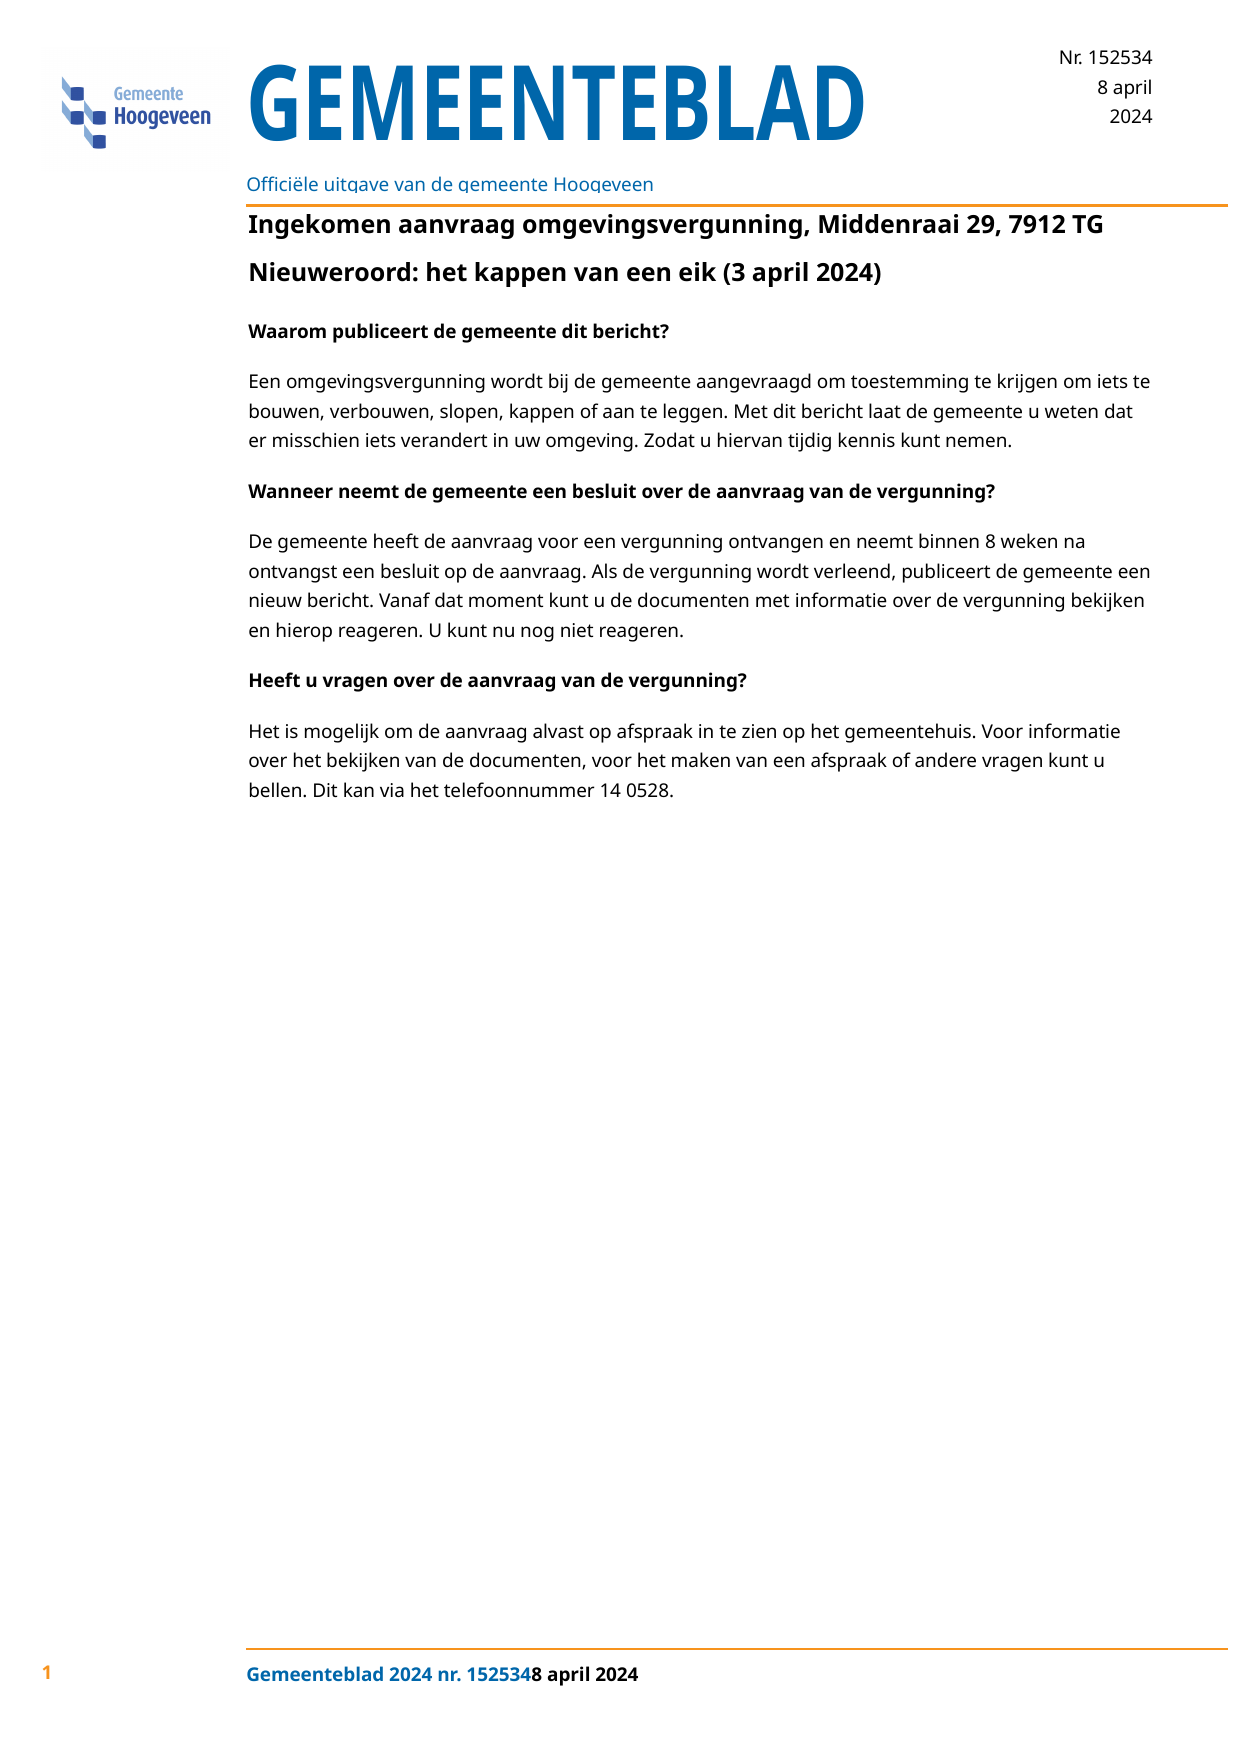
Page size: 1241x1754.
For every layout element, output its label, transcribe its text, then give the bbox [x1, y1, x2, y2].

text Het is mogelijk om de aanvraag alvast op afspraak in te zien op het gemeentehuis. Voor informatie over het bekijken van de documenten, voor het maken van een afspraak of andere vragen kunt u bellen. Dit kan via het telefoonnummer 14 0528. [248, 718, 1152, 803]
text Wanneer neemt de gemeente een besluit over de aanvraag van de vergunning? [248, 478, 1152, 504]
text De gemeente heeft de aanvraag voor een vergunning ontvangen en neemt binnen 8 weken na ontvangst een besluit op de aanvraag. Als de vergunning wordt verleend, publiceert de gemeente een nieuw bericht. Vanaf dat moment kunt u de documenten met informatie over de vergunning bekijken en hierop reageren. U kunt nu nog niet reageren. [248, 528, 1152, 643]
text Heeft u vragen over de aanvraag van de vergunning? [248, 667, 1152, 693]
text Een omgevingsvergunning wordt bij de gemeente aangevraagd om toestemming te krijgen om iets te bouwen, verbouwen, slopen, kappen of aan te leggen. Met dit bericht laat de gemeente u weten dat er misschien iets verandert in uw omgeving. Zodat u hiervan tijdig kennis kunt nemen. [248, 368, 1152, 453]
text Waarom publiceert de gemeente dit bericht? [248, 318, 1152, 344]
picture [41, 47, 231, 172]
text Ingekomen aanvraag omgevingsvergunning, Middenraai 29, 7912 TG Nieuweroord: het kappen van een eik (3 april 2024) [248, 207, 1152, 288]
